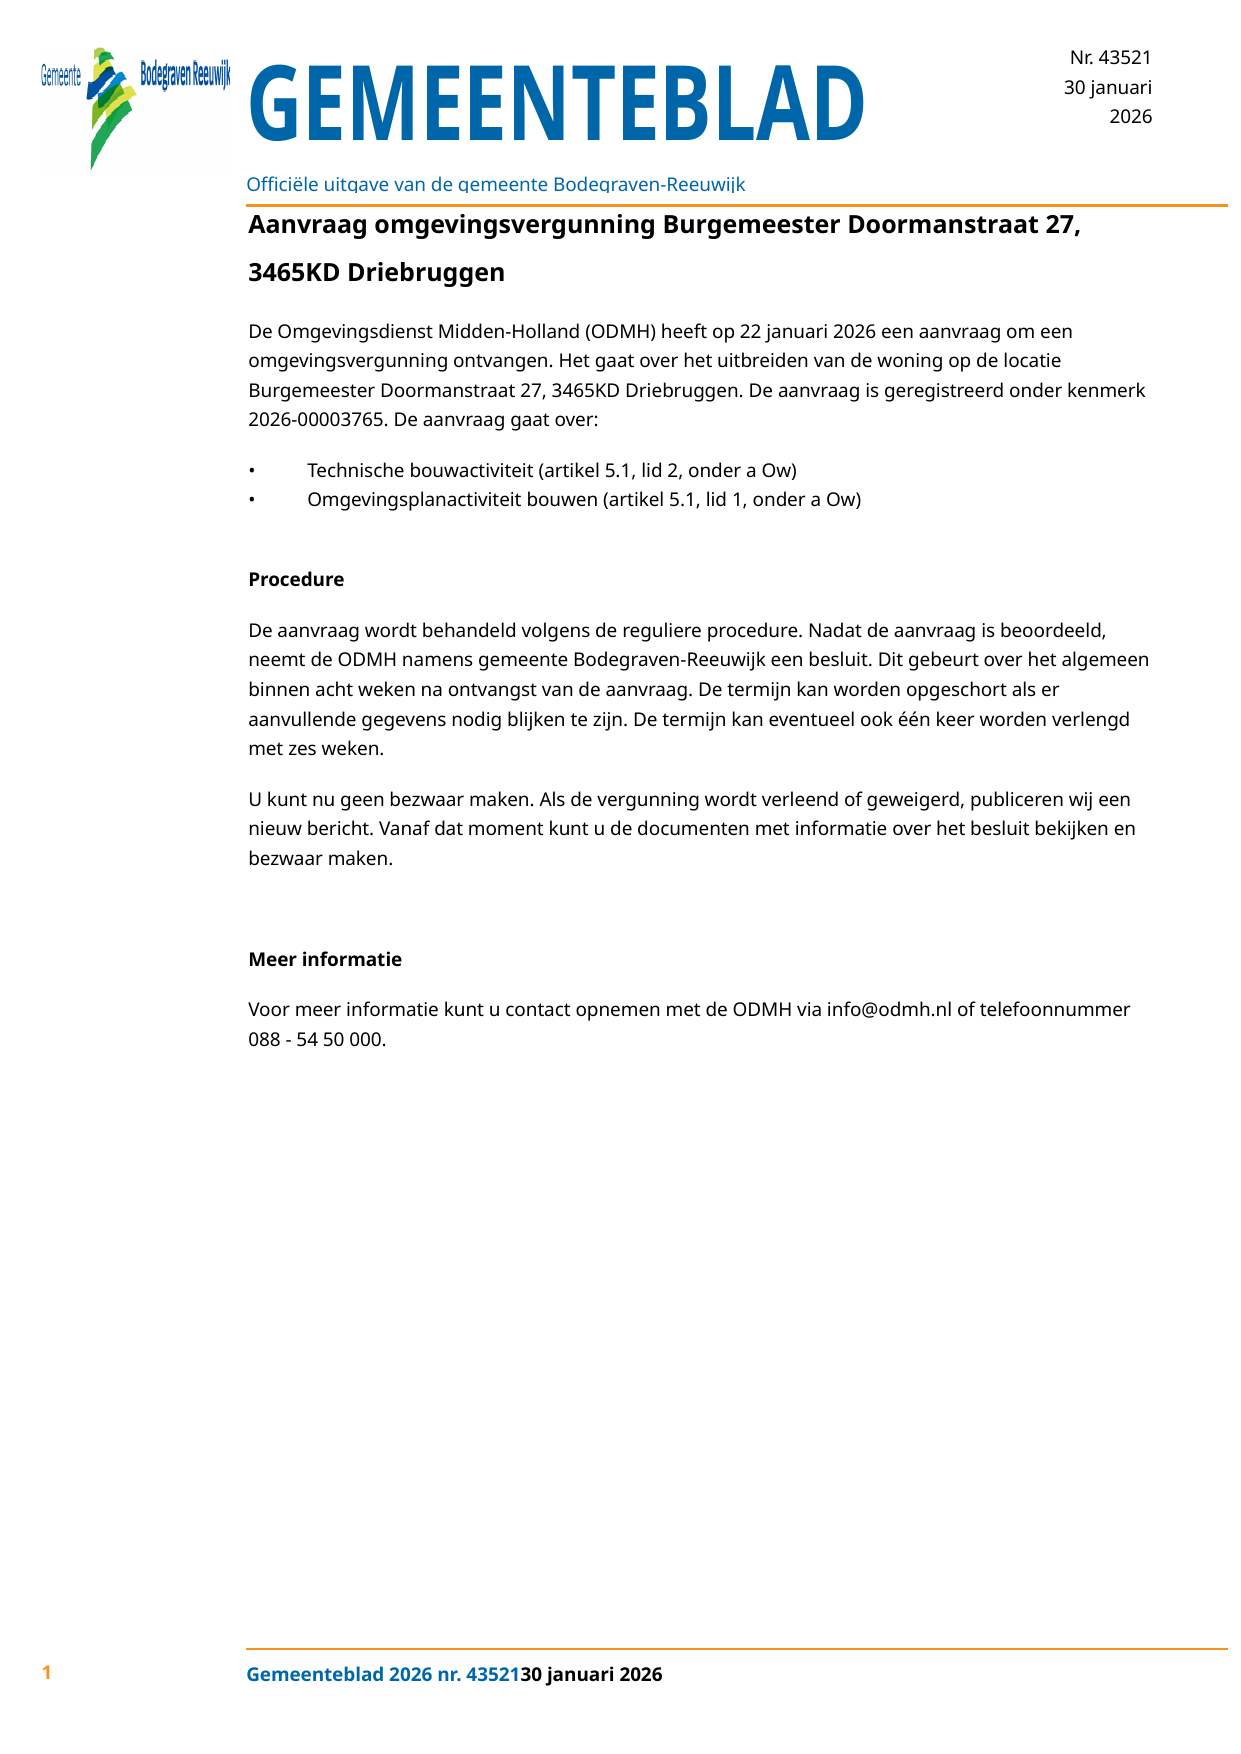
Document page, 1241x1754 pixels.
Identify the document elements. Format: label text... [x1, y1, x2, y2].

picture [41, 47, 231, 172]
text Voor meer informatie kunt u contact opnemen met de ODMH via info@odmh.nl of telefoonnummer 088 - 54 50 000. [248, 996, 1152, 1052]
text Procedure [248, 567, 1152, 592]
text De Omgevingsdienst Midden-Holland (ODMH) heeft op 22 januari 2026 een aanvraag om een omgevingsvergunning ontvangen. Het gaat over het uitbreiden van de woning op de locatie Burgemeester Doormanstraat 27, 3465KD Driebruggen. De aanvraag is geregistreerd onder kenmerk 2026-00003765. De aanvraag gaat over: [248, 318, 1152, 432]
list Omgevingsplanactiviteit bouwen (artikel 5.1, lid 1, onder a Ow) [248, 487, 1152, 512]
text De aanvraag wordt behandeld volgens de reguliere procedure. Nadat de aanvraag is beoordeeld, neemt de ODMH namens gemeente Bodegraven-Reeuwijk een besluit. Dit gebeurt over het algemeen binnen acht weken na ontvangst van de aanvraag. De termijn kan worden opgeschort als er aanvullende gegevens nodig blijken te zijn. De termijn kan eventueel ook één keer worden verlengd met zes weken. [248, 617, 1152, 761]
list Technische bouwactiviteit (artikel 5.1, lid 2, onder a Ow) [248, 457, 1152, 483]
text Meer informatie [248, 946, 1152, 972]
text Aanvraag omgevingsvergunning Burgemeester Doormanstraat 27, 3465KD Driebruggen [248, 207, 1152, 288]
text U kunt nu geen bezwaar maken. Als de vergunning wordt verleend of geweigerd, publiceren wij een nieuw bericht. Vanaf dat moment kunt u de documenten met informatie over het besluit bekijken en bezwaar maken. [248, 786, 1152, 871]
